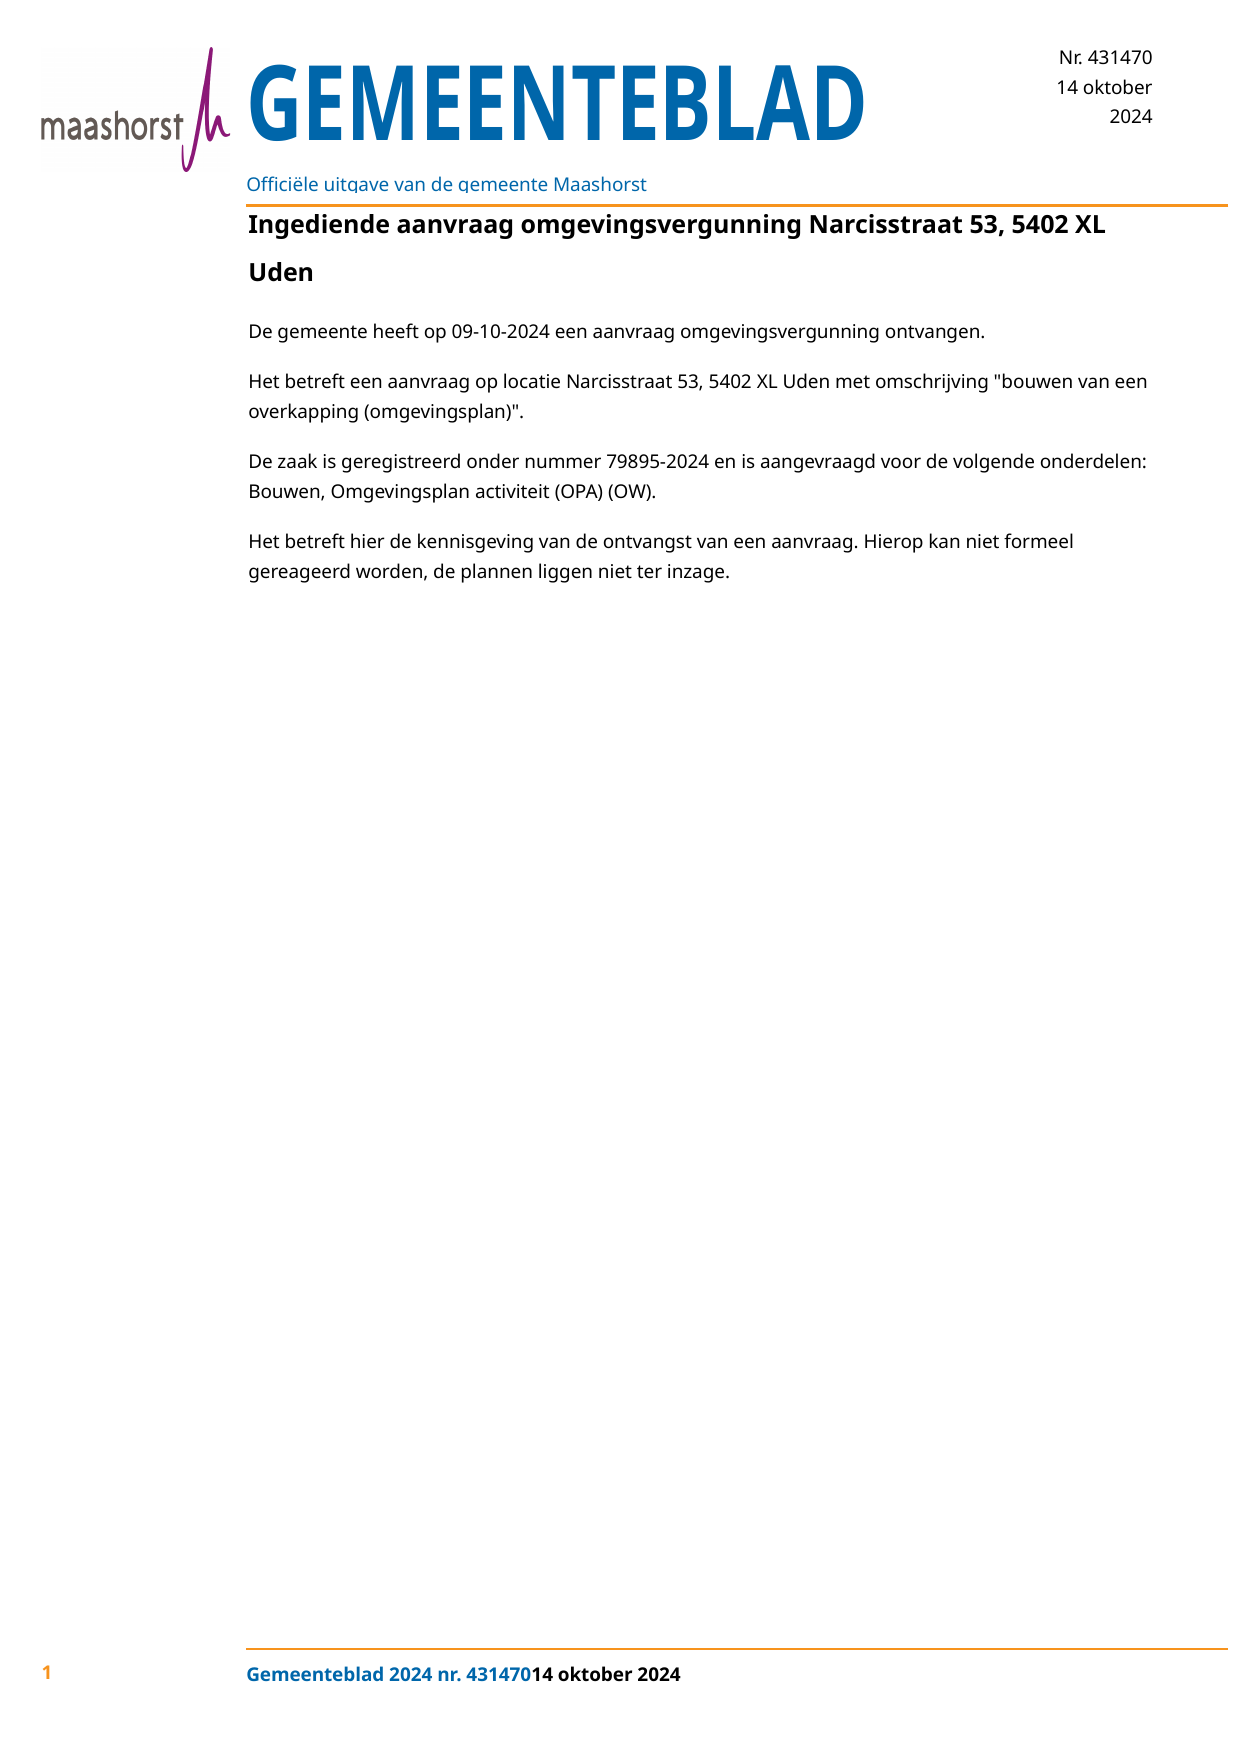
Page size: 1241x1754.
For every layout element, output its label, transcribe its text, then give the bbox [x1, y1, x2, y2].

text Het betreft een aanvraag op locatie Narcisstraat 53, 5402 XL Uden met omschrijving "bouwen van een overkapping (omgevingsplan)". [248, 368, 1152, 424]
text Ingediende aanvraag omgevingsvergunning Narcisstraat 53, 5402 XL Uden [248, 207, 1152, 288]
text De zaak is geregistreerd onder nummer 79895-2024 en is aangevraagd voor de volgende onderdelen: Bouwen, Omgevingsplan activiteit (OPA) (OW). [248, 448, 1152, 504]
text Het betreft hier de kennisgeving van de ontvangst van een aanvraag. Hierop kan niet formeel gereageerd worden, de plannen liggen niet ter inzage. [248, 528, 1152, 584]
picture [41, 47, 231, 172]
text De gemeente heeft op 09-10-2024 een aanvraag omgevingsvergunning ontvangen. [248, 318, 1152, 344]
